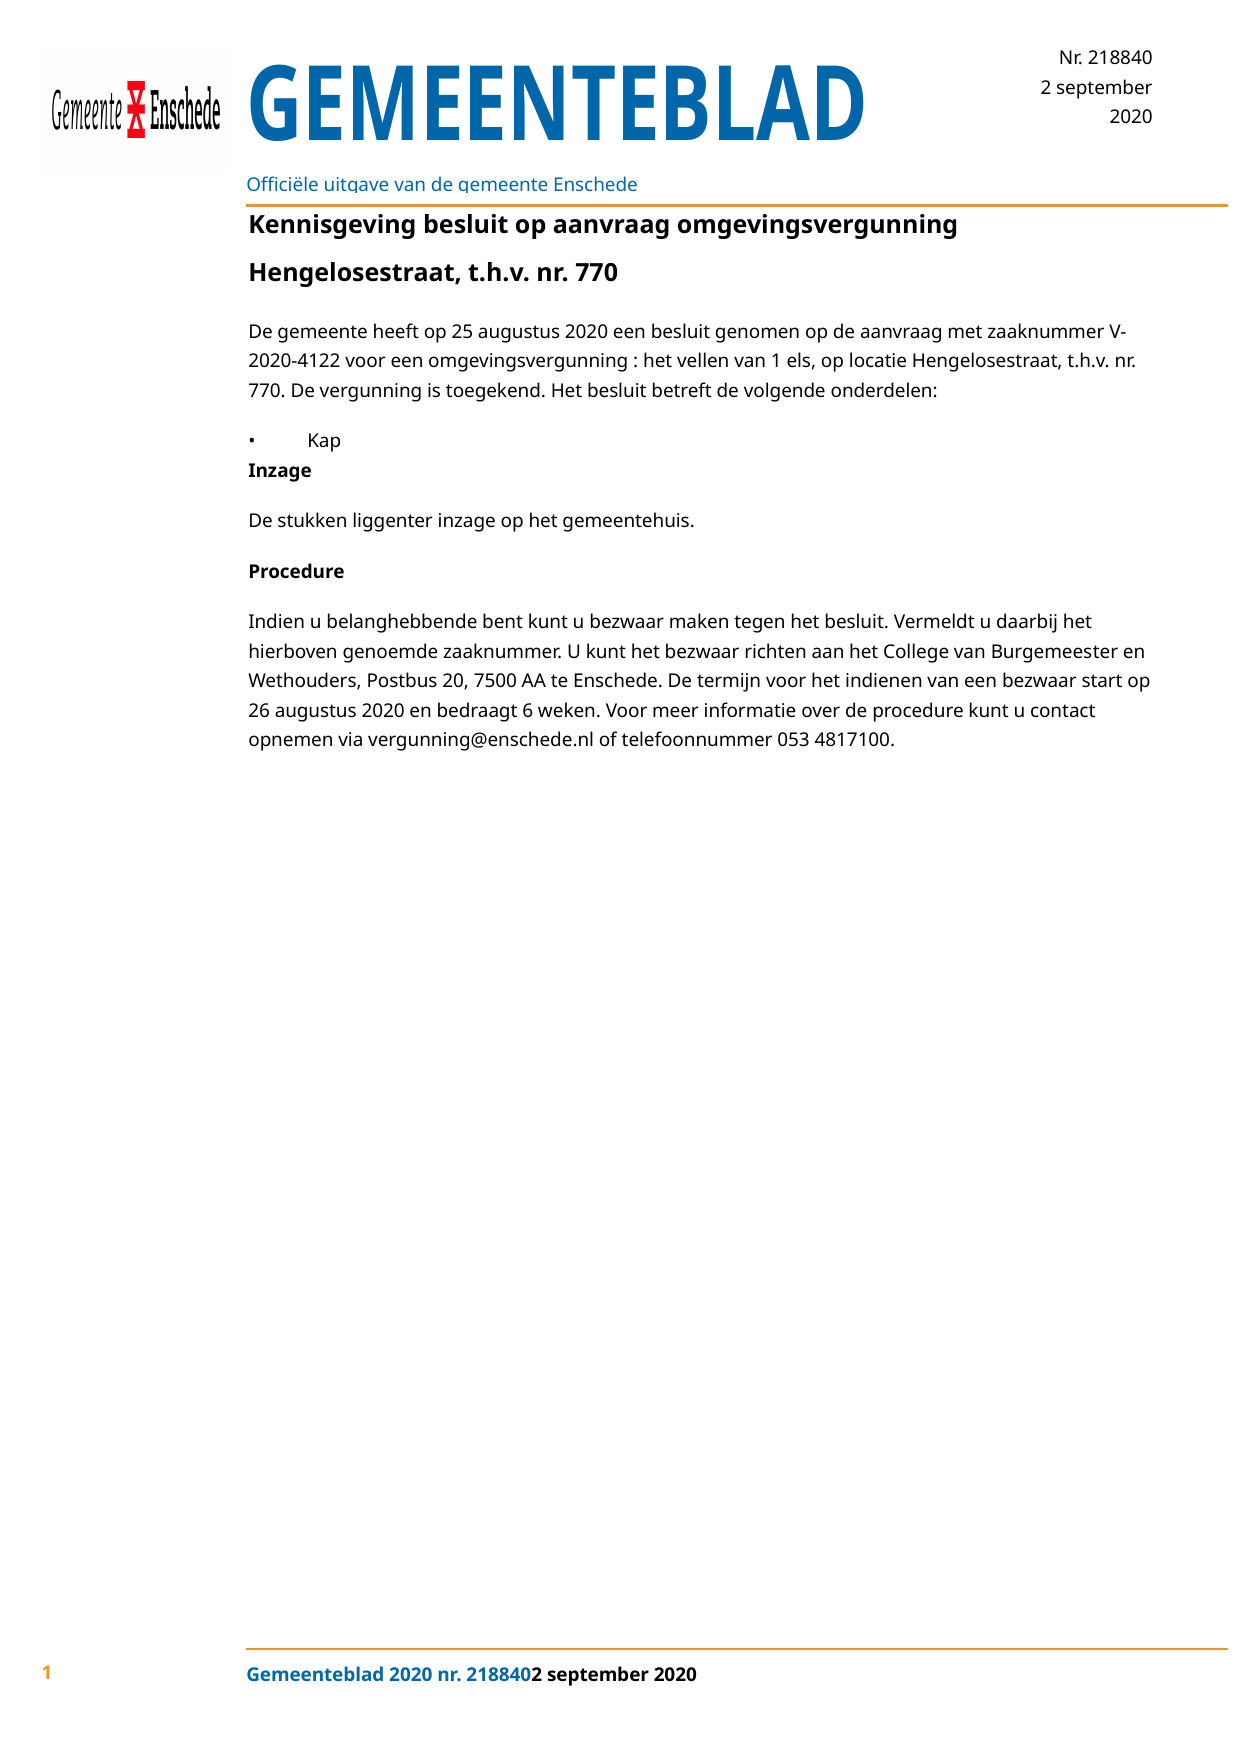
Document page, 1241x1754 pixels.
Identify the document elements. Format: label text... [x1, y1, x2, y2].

text De gemeente heeft op 25 augustus 2020 een besluit genomen op de aanvraag met zaaknummer V-2020-4122 voor een omgevingsvergunning : het vellen van 1 els, op locatie Hengelosestraat, t.h.v. nr. 770. De vergunning is toegekend. Het besluit betreft de volgende onderdelen: [248, 318, 1152, 403]
text Indien u belanghebbende bent kunt u bezwaar maken tegen het besluit. Vermeldt u daarbij het hierboven genoemde zaaknummer. U kunt het bezwaar richten aan het College van Burgemees­ter en Wethouders, Postbus 20, 7500 AA te Enschede. De termijn voor het indienen van een bezwaar start op 26 augustus 2020 en bedraagt 6 weken. Voor meer informatie over de procedure kunt u contact opnemen via vergunning@enschede.nl of telefoonnummer 053 4817100. [248, 608, 1152, 752]
text Kennisgeving besluit op aanvraag omgevingsvergunning Hengelosestraat, t.h.v. nr. 770 [248, 207, 1152, 288]
list Kap [248, 427, 1152, 453]
picture [41, 47, 231, 172]
text Procedure [248, 558, 1152, 584]
text Inzage [248, 457, 1152, 483]
text De stukken liggenter inzage op het gemeentehuis. [248, 507, 1152, 533]
